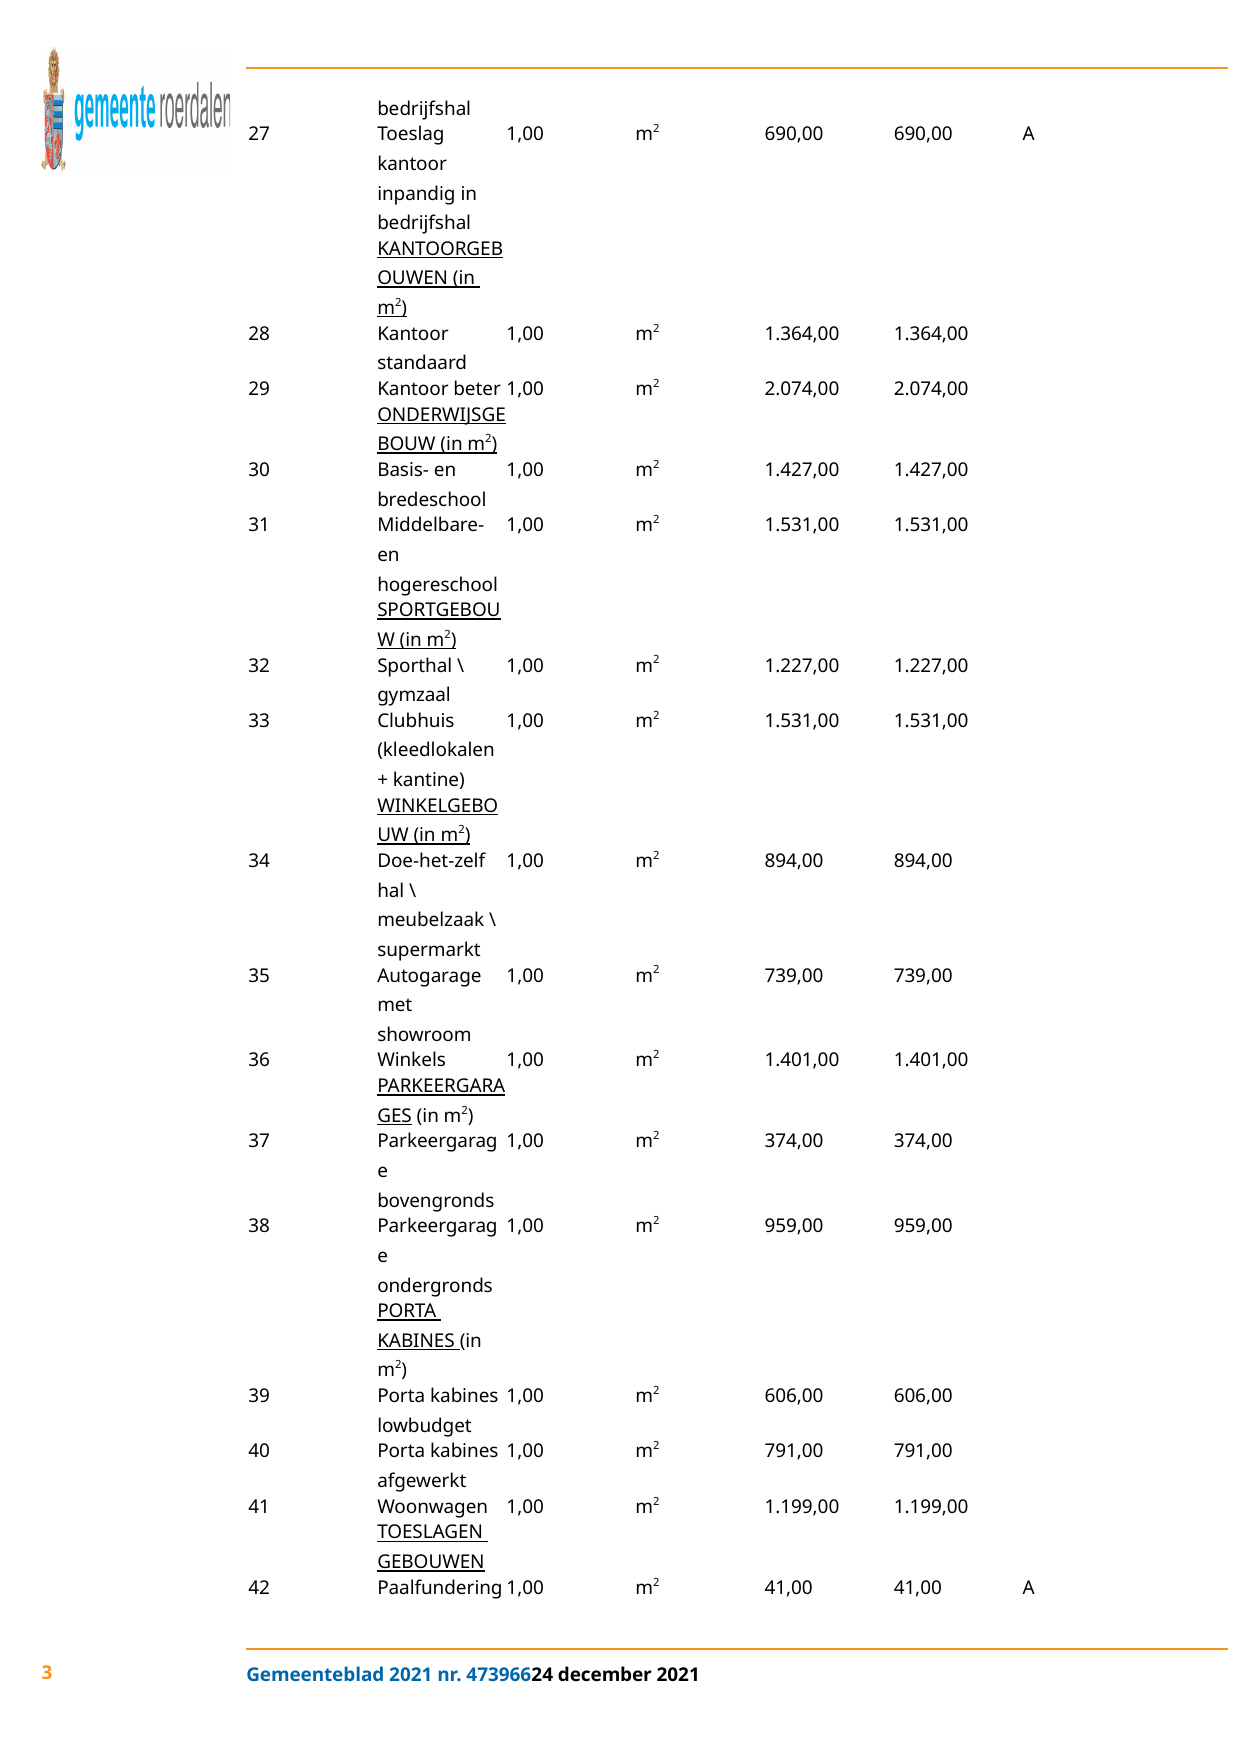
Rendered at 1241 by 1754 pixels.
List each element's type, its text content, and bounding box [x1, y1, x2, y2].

table_cell A [1023, 1574, 1152, 1600]
table_cell Parkeergarage ondergronds [377, 1213, 506, 1297]
table_cell m2 [635, 652, 764, 707]
table_cell [635, 401, 764, 456]
table_cell m2 [635, 1574, 764, 1600]
table_cell m2 [635, 847, 764, 962]
table_cell 1.401,00 [894, 1047, 1022, 1072]
table_cell [1023, 596, 1152, 652]
table_cell [1023, 962, 1152, 1047]
table_cell ONDERWIJSGE [377, 401, 506, 423]
table_cell Porta kabines afgewerkt [377, 1438, 506, 1493]
table_cell [1023, 1438, 1152, 1493]
picture [41, 47, 231, 172]
table_cell [1023, 707, 1152, 792]
table_cell 1,00 [506, 1128, 635, 1213]
table_cell Kantoor beter [377, 375, 506, 401]
table_cell Doe-het-zelf hal \ meubelzaak \ supermarkt [377, 847, 506, 962]
table_cell [248, 1519, 377, 1574]
table_cell [894, 1519, 1022, 1574]
table_cell m2 [635, 121, 764, 235]
table_cell 1,00 [506, 320, 635, 375]
table_cell 37 [248, 1128, 377, 1213]
table_cell 40 [248, 1438, 377, 1493]
table_cell Sporthal \ gymzaal [377, 652, 506, 707]
table_cell 33 [248, 707, 377, 792]
table_cell m2 [635, 1383, 764, 1438]
table_cell Porta kabines lowbudget [377, 1383, 506, 1438]
table_cell [1023, 456, 1152, 512]
table_cell 35 [248, 962, 377, 1047]
table_cell 959,00 [764, 1213, 893, 1297]
table_cell [894, 792, 1022, 847]
table_cell [1023, 320, 1152, 375]
table_cell [894, 1298, 1022, 1382]
table_cell 1.427,00 [764, 456, 893, 512]
table_cell [1023, 1493, 1152, 1519]
table_cell 894,00 [764, 847, 893, 962]
table_cell [764, 401, 893, 456]
table_cell [894, 596, 1022, 652]
table_cell 374,00 [894, 1128, 1022, 1213]
table_cell [635, 1519, 764, 1574]
table_cell 1,00 [506, 375, 635, 401]
table_cell m2 [635, 320, 764, 375]
table_cell 2.074,00 [764, 375, 893, 401]
table_cell Parkeergarage bovengronds [377, 1128, 506, 1213]
table_cell [1023, 1213, 1152, 1297]
table_cell 1.531,00 [764, 512, 893, 596]
table_cell [894, 401, 1022, 456]
table_cell [764, 95, 893, 121]
table_cell A [1023, 121, 1152, 235]
table_cell [1023, 1383, 1152, 1438]
table_cell Woonwagen [377, 1493, 506, 1519]
table_cell [248, 1298, 377, 1382]
table_cell 36 [248, 1047, 377, 1072]
table_cell 1,00 [506, 1438, 635, 1493]
table_cell [1023, 95, 1152, 121]
table_cell 606,00 [764, 1383, 893, 1438]
table_cell [764, 1519, 893, 1574]
table_cell m2 [635, 1438, 764, 1493]
table_cell 29 [248, 375, 377, 401]
table_cell BOUW (in m2) [377, 424, 506, 456]
table_cell m2 [635, 512, 764, 596]
table_cell 1.364,00 [894, 320, 1022, 375]
table_cell 34 [248, 847, 377, 962]
table_cell [764, 235, 893, 320]
table_cell [635, 1298, 764, 1382]
table_cell [1023, 1073, 1152, 1128]
table_cell 690,00 [764, 121, 893, 235]
table_cell 41 [248, 1493, 377, 1519]
table_cell 39 [248, 1383, 377, 1438]
table_cell 739,00 [764, 962, 893, 1047]
table_cell m2 [635, 707, 764, 792]
table_cell [1023, 235, 1152, 320]
table_cell 30 [248, 456, 377, 512]
table_cell PORTA KABINES (in m2) [377, 1298, 506, 1382]
table_cell Winkels [377, 1047, 506, 1072]
table_cell Autogarage met showroom [377, 962, 506, 1047]
table_cell [635, 1073, 764, 1128]
table_cell [1023, 1128, 1152, 1213]
table_cell Middelbare- en hogereschool [377, 512, 506, 596]
table_cell m2 [635, 1128, 764, 1213]
table_cell 38 [248, 1213, 377, 1297]
table_cell 1,00 [506, 1383, 635, 1438]
table_cell [248, 401, 377, 456]
table_cell Toeslag kantoor inpandig in bedrijfshal [377, 121, 506, 235]
table_cell [894, 95, 1022, 121]
table_cell 739,00 [894, 962, 1022, 1047]
table_cell [506, 235, 635, 320]
table_cell [506, 401, 635, 456]
table_cell Clubhuis (kleedlokalen + kantine) [377, 707, 506, 792]
table_cell 1.227,00 [764, 652, 893, 707]
table_cell 1,00 [506, 456, 635, 512]
table_cell 690,00 [894, 121, 1022, 235]
table_cell [1023, 1298, 1152, 1382]
table_cell 1,00 [506, 1493, 635, 1519]
table_cell [1023, 792, 1152, 847]
table_cell Paalfundering [377, 1574, 506, 1600]
table_cell [1023, 375, 1152, 401]
table_cell [248, 596, 377, 652]
table_cell [894, 1073, 1022, 1128]
table_cell [248, 235, 377, 320]
table_cell 1.531,00 [894, 512, 1022, 596]
table_cell [764, 792, 893, 847]
table_cell 1,00 [506, 121, 635, 235]
table_cell 1.531,00 [894, 707, 1022, 792]
table_cell [506, 95, 635, 121]
table_cell 1.227,00 [894, 652, 1022, 707]
table_cell [1023, 1047, 1152, 1072]
table_cell m2 [635, 962, 764, 1047]
table_cell 27 [248, 121, 377, 235]
table_cell 32 [248, 652, 377, 707]
table_cell 1.531,00 [764, 707, 893, 792]
table_cell 1.199,00 [764, 1493, 893, 1519]
table_cell m2 [635, 1047, 764, 1072]
table_cell [1023, 1519, 1152, 1574]
table_cell WINKELGEBOUW (in m2) [377, 792, 506, 847]
table_cell 959,00 [894, 1213, 1022, 1297]
table_cell TOESLAGEN GEBOUWEN [377, 1519, 506, 1574]
table_cell [506, 792, 635, 847]
table_cell m2 [635, 456, 764, 512]
table_cell [764, 1073, 893, 1128]
table_cell 894,00 [894, 847, 1022, 962]
table_cell Kantoor standaard [377, 320, 506, 375]
table_cell [764, 1298, 893, 1382]
table_cell m2 [635, 375, 764, 401]
table_cell 1,00 [506, 707, 635, 792]
table_cell 41,00 [894, 1574, 1022, 1600]
table_cell 28 [248, 320, 377, 375]
table_cell 791,00 [764, 1438, 893, 1493]
table_cell 1,00 [506, 1574, 635, 1600]
table_cell 42 [248, 1574, 377, 1600]
table_cell 1.199,00 [894, 1493, 1022, 1519]
table_cell [635, 596, 764, 652]
table_cell [1023, 401, 1152, 456]
table_cell 791,00 [894, 1438, 1022, 1493]
table_cell 31 [248, 512, 377, 596]
table_cell 1,00 [506, 652, 635, 707]
table_cell 1,00 [506, 962, 635, 1047]
table_cell [248, 95, 377, 121]
table_cell 1,00 [506, 847, 635, 962]
table_cell [248, 792, 377, 847]
table_cell Basis- en bredeschool [377, 456, 506, 512]
table_cell 2.074,00 [894, 375, 1022, 401]
table_cell 606,00 [894, 1383, 1022, 1438]
table_cell bedrijfshal [377, 95, 506, 121]
table_cell [506, 1519, 635, 1574]
table_cell [1023, 847, 1152, 962]
table_cell [506, 1073, 635, 1128]
table_cell SPORTGEBOUW (in m2) [377, 596, 506, 652]
table_cell [506, 596, 635, 652]
table_cell 1.427,00 [894, 456, 1022, 512]
table_cell PARKEERGARAGES (in m2) [377, 1073, 506, 1128]
table_cell m2 [635, 1213, 764, 1297]
table_cell [506, 1298, 635, 1382]
table_cell [894, 235, 1022, 320]
table_cell [635, 792, 764, 847]
table_cell [1023, 512, 1152, 596]
table_cell [764, 596, 893, 652]
table_cell KANTOORGEBOUWEN (in m2) [377, 235, 506, 320]
table_cell 374,00 [764, 1128, 893, 1213]
table_cell [635, 95, 764, 121]
table_cell 41,00 [764, 1574, 893, 1600]
table_cell [1023, 652, 1152, 707]
table_cell 1,00 [506, 1213, 635, 1297]
table_cell 1,00 [506, 512, 635, 596]
table_cell m2 [635, 1493, 764, 1519]
table_cell 1.401,00 [764, 1047, 893, 1072]
table_cell [635, 235, 764, 320]
table_cell [248, 1073, 377, 1128]
table_cell 1.364,00 [764, 320, 893, 375]
table_cell 1,00 [506, 1047, 635, 1072]
